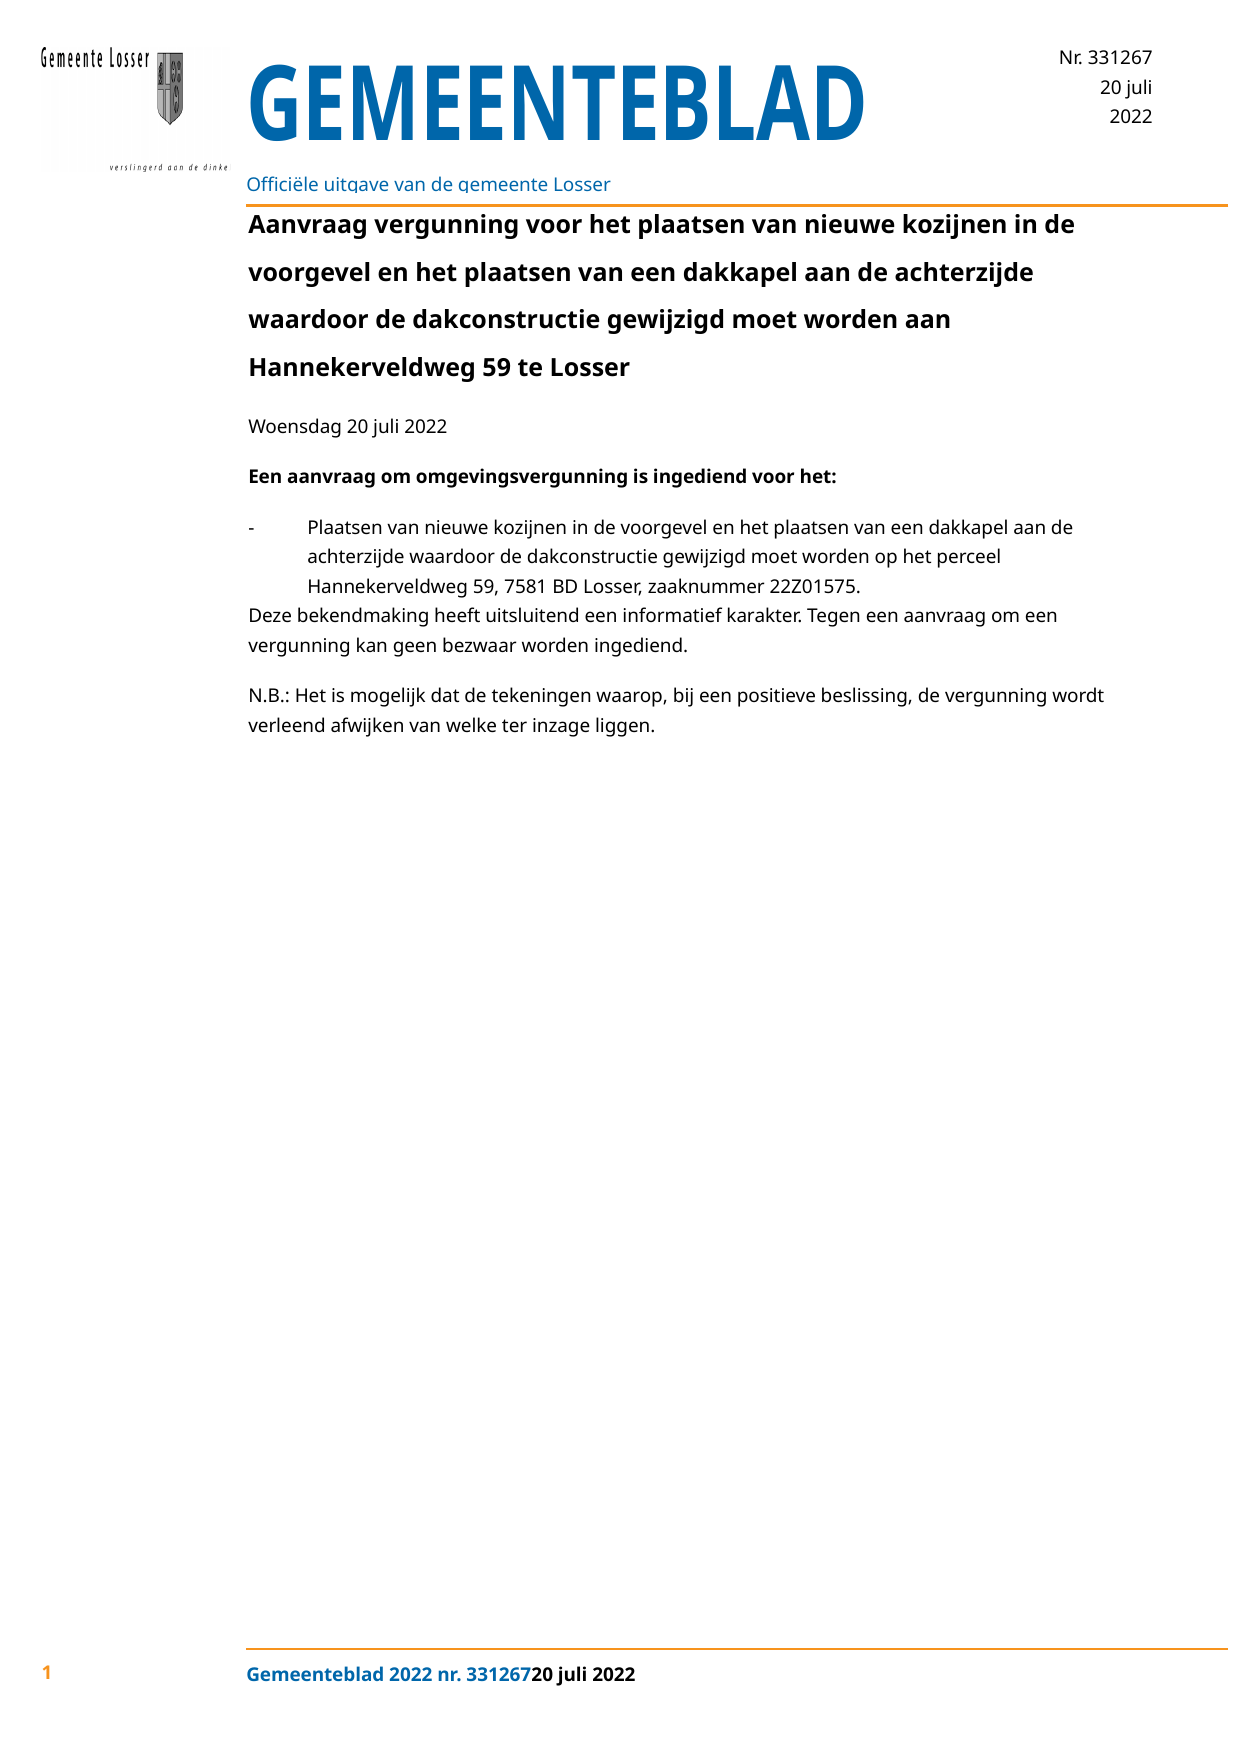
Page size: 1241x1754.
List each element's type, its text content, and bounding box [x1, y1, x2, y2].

text N.B.: Het is mogelijk dat de tekeningen waarop, bij een positieve beslissing, de vergunning wordt verleend afwijken van welke ter inzage liggen. [248, 683, 1152, 738]
text Aanvraag vergunning voor het plaatsen van nieuwe kozijnen in de voorgevel en het plaatsen van een dakkapel aan de achterzijde waardoor de dakconstructie gewijzigd moet worden aan Hannekerveldweg 59 te Losser [248, 207, 1152, 384]
text Een aanvraag om omgevingsvergunning is ingediend voor het: [248, 463, 1152, 489]
picture [41, 47, 231, 172]
list Plaatsen van nieuwe kozijnen in de voorgevel en het plaatsen van een dakkapel aan de achterzijde waardoor de dakconstructie gewijzigd moet worden op het perceel Hannekerveldweg 59, 7581 BD Losser, zaaknummer 22Z01575. [248, 514, 1152, 599]
text Woensdag 20 juli 2022 [248, 413, 1152, 439]
text Deze bekendmaking heeft uitsluitend een informatief karakter. Tegen een aanvraag om een vergunning kan geen bezwaar worden ingediend. [248, 603, 1152, 658]
